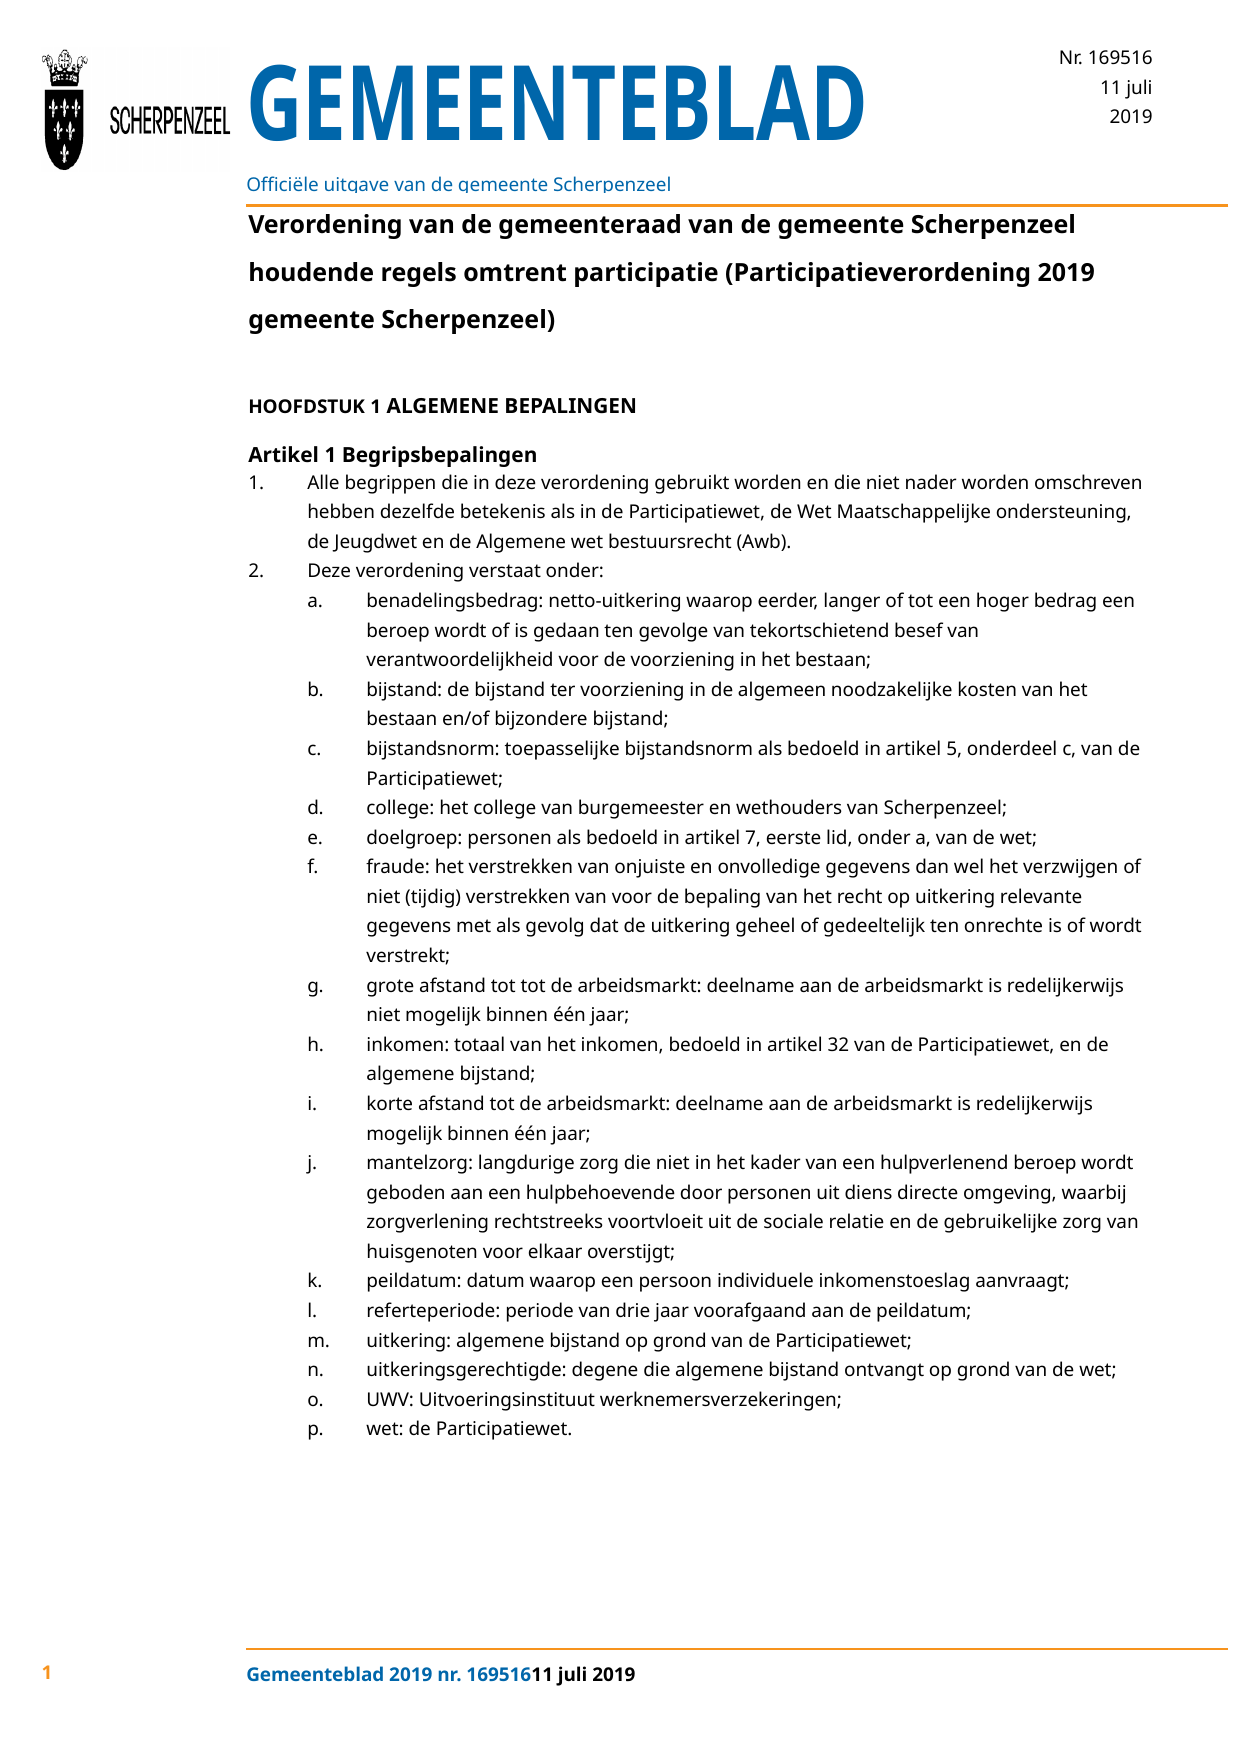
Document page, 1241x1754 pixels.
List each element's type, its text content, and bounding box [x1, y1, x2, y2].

list grote afstand tot tot de arbeidsmarkt: deelname aan de arbeidsmarkt is redelijkerwijs niet mogelijk binnen één jaar; [307, 972, 1152, 1027]
list college: het college van burgemeester en wethouders van Scherpenzeel; [307, 794, 1152, 820]
list UWV: Uitvoeringsinstituut werknemersverzekeringen; [307, 1386, 1152, 1412]
list referteperiode: periode van drie jaar voorafgaand aan de peildatum; [307, 1297, 1152, 1323]
list bijstandsnorm: toepasselijke bijstandsnorm als bedoeld in artikel 5, onderdeel c, van de Participatiewet; [307, 735, 1152, 791]
list fraude: het verstrekken van onjuiste en onvolledige gegevens dan wel het verzwijgen of niet (tijdig) verstrekken van voor de bepaling van het recht op uitkering relevante gegevens met als gevolg dat de uitkering geheel of gedeeltelijk ten onrechte is of wordt verstrekt; [307, 853, 1152, 968]
list benadelingsbedrag: netto-uitkering waarop eerder, langer of tot een hoger bedrag een beroep wordt of is gedaan ten gevolge van tekortschietend besef van verantwoordelijkheid voor de voorziening in het bestaan; [307, 587, 1152, 672]
list inkomen: totaal van het inkomen, bedoeld in artikel 32 van de Participatiewet, en de algemene bijstand; [307, 1031, 1152, 1086]
list korte afstand tot de arbeidsmarkt: deelname aan de arbeidsmarkt is redelijkerwijs mogelijk binnen één jaar; [307, 1090, 1152, 1146]
text HOOFDSTUK 1 ALGEMENE BEPALINGEN [248, 391, 1152, 420]
list wet: de Participatiewet. [307, 1416, 1152, 1441]
list mantelzorg: langdurige zorg die niet in het kader van een hulpverlenend beroep wordt geboden aan een hulpbehoevende door personen uit diens directe omgeving, waarbij zorgverlening rechtstreeks voortvloeit uit de sociale relatie en de gebruikelijke zorg van huisgenoten voor elkaar overstijgt; [307, 1149, 1152, 1264]
list peildatum: datum waarop een persoon individuele inkomenstoeslag aanvraagt; [307, 1268, 1152, 1293]
text Artikel 1 Begripsbepalingen [248, 441, 1152, 469]
picture [41, 47, 231, 172]
list uitkeringsgerechtigde: degene die algemene bijstand ontvangt op grond van de wet; [307, 1356, 1152, 1382]
list doelgroep: personen als bedoeld in artikel 7, eerste lid, onder a, van de wet; [307, 824, 1152, 850]
list Deze verordening verstaat onder: [248, 558, 1152, 583]
list bijstand: de bijstand ter voorziening in de algemeen noodzakelijke kosten van het bestaan en/of bijzondere bijstand; [307, 676, 1152, 731]
text Verordening van de gemeenteraad van de gemeente Scherpenzeel houdende regels omtrent participatie (Participatieverordening 2019 gemeente Scherpenzeel) [248, 207, 1152, 336]
list Alle begrippen die in deze verordening gebruikt worden en die niet nader worden omschreven hebben dezelfde betekenis als in de Participatiewet, de Wet Maatschappelijke ondersteuning, de Jeugdwet en de Algemene wet bestuursrecht (Awb). [248, 469, 1152, 554]
list uitkering: algemene bijstand op grond van de Participatiewet; [307, 1327, 1152, 1353]
